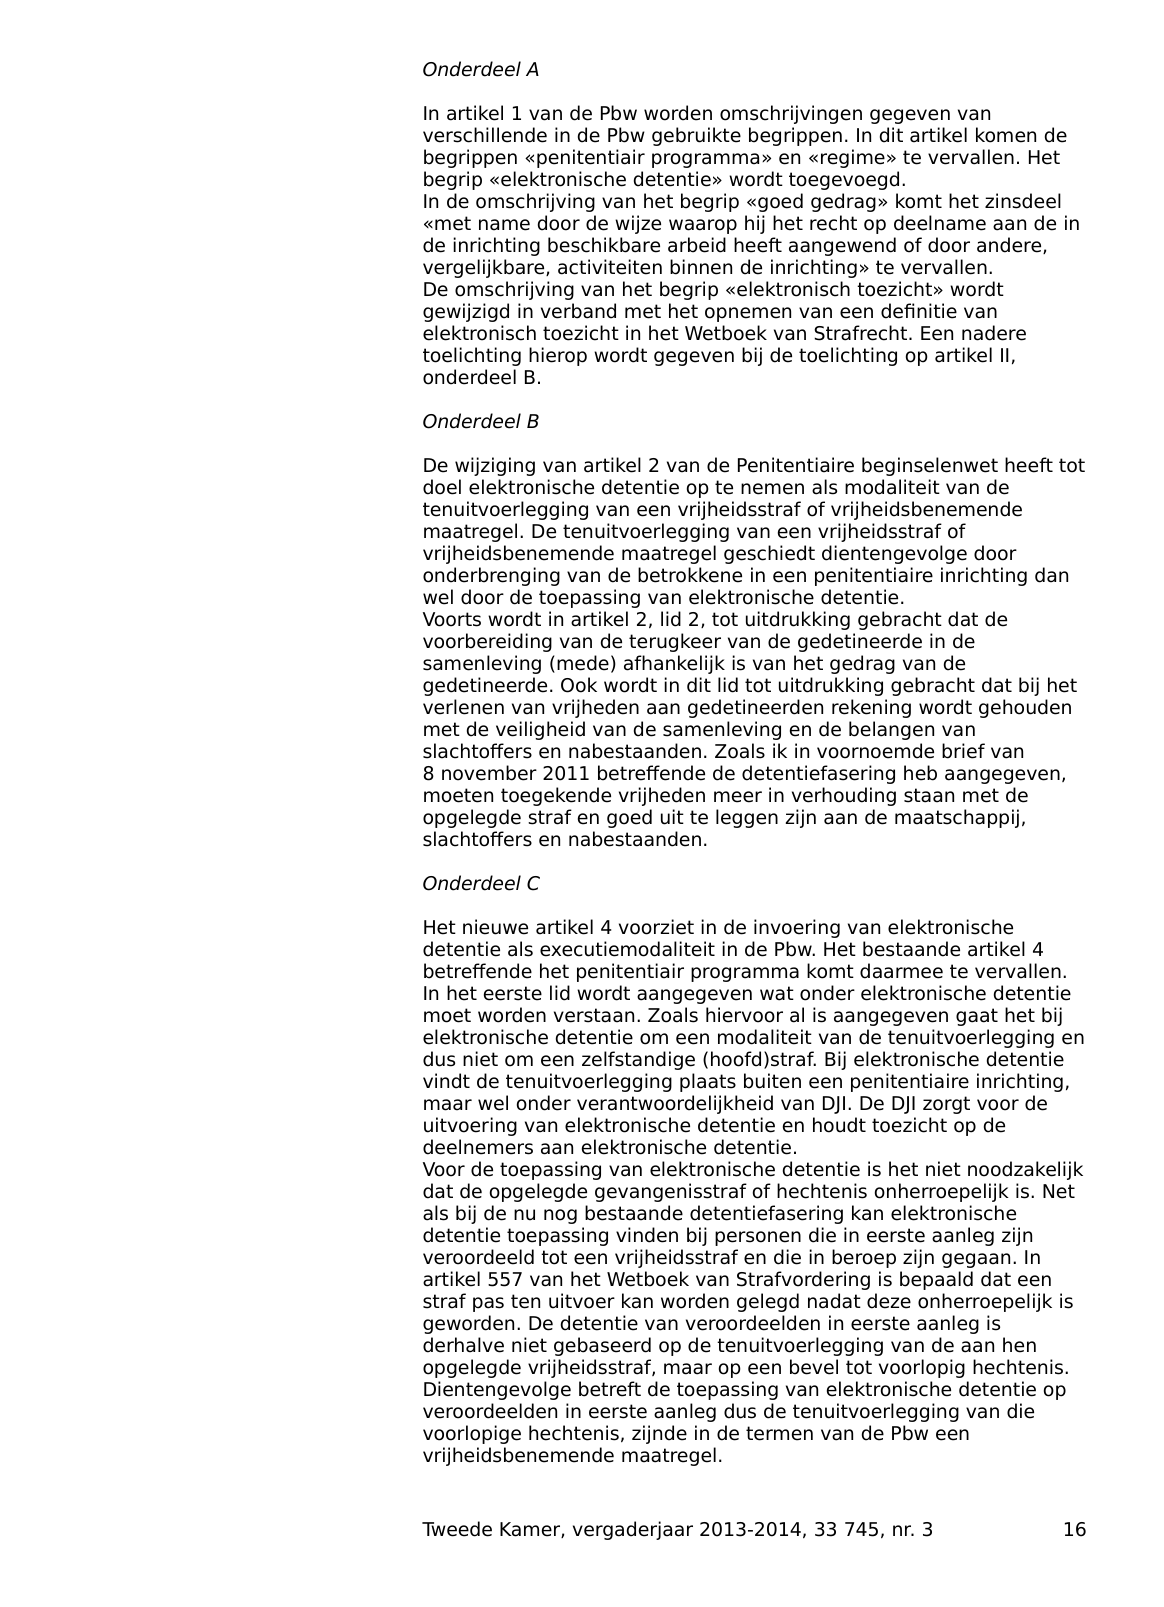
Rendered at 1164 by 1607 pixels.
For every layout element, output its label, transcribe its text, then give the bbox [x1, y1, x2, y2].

text In de omschrijving van het begrip «goed gedrag» komt het zinsdeel «met name door de wijze waarop hij het recht op deelname aan de in de inrichting beschikbare arbeid heeft aangewend of door andere, vergelijkbare, activiteiten binnen de inrichting» te vervallen. [422, 191, 1087, 279]
subtitle Onderdeel C [422, 873, 1087, 895]
text De wijziging van artikel 2 van de Penitentiaire beginselenwet heeft tot doel elektronische detentie op te nemen als modaliteit van de tenuitvoerlegging van een vrijheidsstraf of vrijheidsbenemende maatregel. De tenuitvoerlegging van een vrijheidsstraf of vrijheidsbenemende maatregel geschiedt dientengevolge door onderbrenging van de betrokkene in een penitentiaire inrichting dan wel door de toepassing van elektronische detentie. [422, 455, 1087, 609]
subtitle Onderdeel B [422, 411, 1087, 433]
text In het eerste lid wordt aangegeven wat onder elektronische detentie moet worden verstaan. Zoals hiervoor al is aangegeven gaat het bij elektronische detentie om een modaliteit van de tenuitvoerlegging en dus niet om een zelfstandige (hoofd)straf. Bij elektronische detentie vindt de tenuitvoerlegging plaats buiten een penitentiaire inrichting, maar wel onder verantwoordelijkheid van DJI. De DJI zorgt voor de uitvoering van elektronische detentie en houdt toezicht op de deelnemers aan elektronische detentie. [422, 983, 1087, 1159]
text In artikel 1 van de Pbw worden omschrijvingen gegeven van verschillende in de Pbw gebruikte begrippen. In dit artikel komen de begrippen «penitentiair programma» en «regime» te vervallen. Het begrip «elektronische detentie» wordt toegevoegd. [422, 103, 1087, 191]
subtitle Onderdeel A [422, 59, 1087, 81]
text Voorts wordt in artikel 2, lid 2, tot uitdrukking gebracht dat de voorbereiding van de terugkeer van de gedetineerde in de samenleving (mede) afhankelijk is van het gedrag van de gedetineerde. Ook wordt in dit lid tot uitdrukking gebracht dat bij het verlenen van vrijheden aan gedetineerden rekening wordt gehouden met de veiligheid van de samenleving en de belangen van slachtoffers en nabestaanden. Zoals ik in voornoemde brief van 8 november 2011 betreffende de detentiefasering heb aangegeven, moeten toegekende vrijheden meer in verhouding staan met de opgelegde straf en goed uit te leggen zijn aan de maatschappij, slachtoffers en nabestaanden. [422, 609, 1087, 851]
text De omschrijving van het begrip «elektronisch toezicht» wordt gewijzigd in verband met het opnemen van een definitie van elektronisch toezicht in het Wetboek van Strafrecht. Een nadere toelichting hierop wordt gegeven bij de toelichting op artikel II, onderdeel B. [422, 279, 1087, 389]
text Het nieuwe artikel 4 voorziet in de invoering van elektronische detentie als executiemodaliteit in de Pbw. Het bestaande artikel 4 betreffende het penitentiair programma komt daarmee te vervallen. [422, 917, 1087, 983]
text Voor de toepassing van elektronische detentie is het niet noodzakelijk dat de opgelegde gevangenisstraf of hechtenis onherroepelijk is. Net als bij de nu nog bestaande detentiefasering kan elektronische detentie toepassing vinden bij personen die in eerste aanleg zijn veroordeeld tot een vrijheidsstraf en die in beroep zijn gegaan. In artikel 557 van het Wetboek van Strafvordering is bepaald dat een straf pas ten uitvoer kan worden gelegd nadat deze onherroepelijk is geworden. De detentie van veroordeelden in eerste aanleg is derhalve niet gebaseerd op de tenuitvoerlegging van de aan hen opgelegde vrijheidsstraf, maar op een bevel tot voorlopig hechtenis. Dientengevolge betreft de toepassing van elektronische detentie op veroordeelden in eerste aanleg dus de tenuitvoerlegging van die voorlopige hechtenis, zijnde in de termen van de Pbw een vrijheidsbenemende maatregel. [422, 1159, 1087, 1467]
